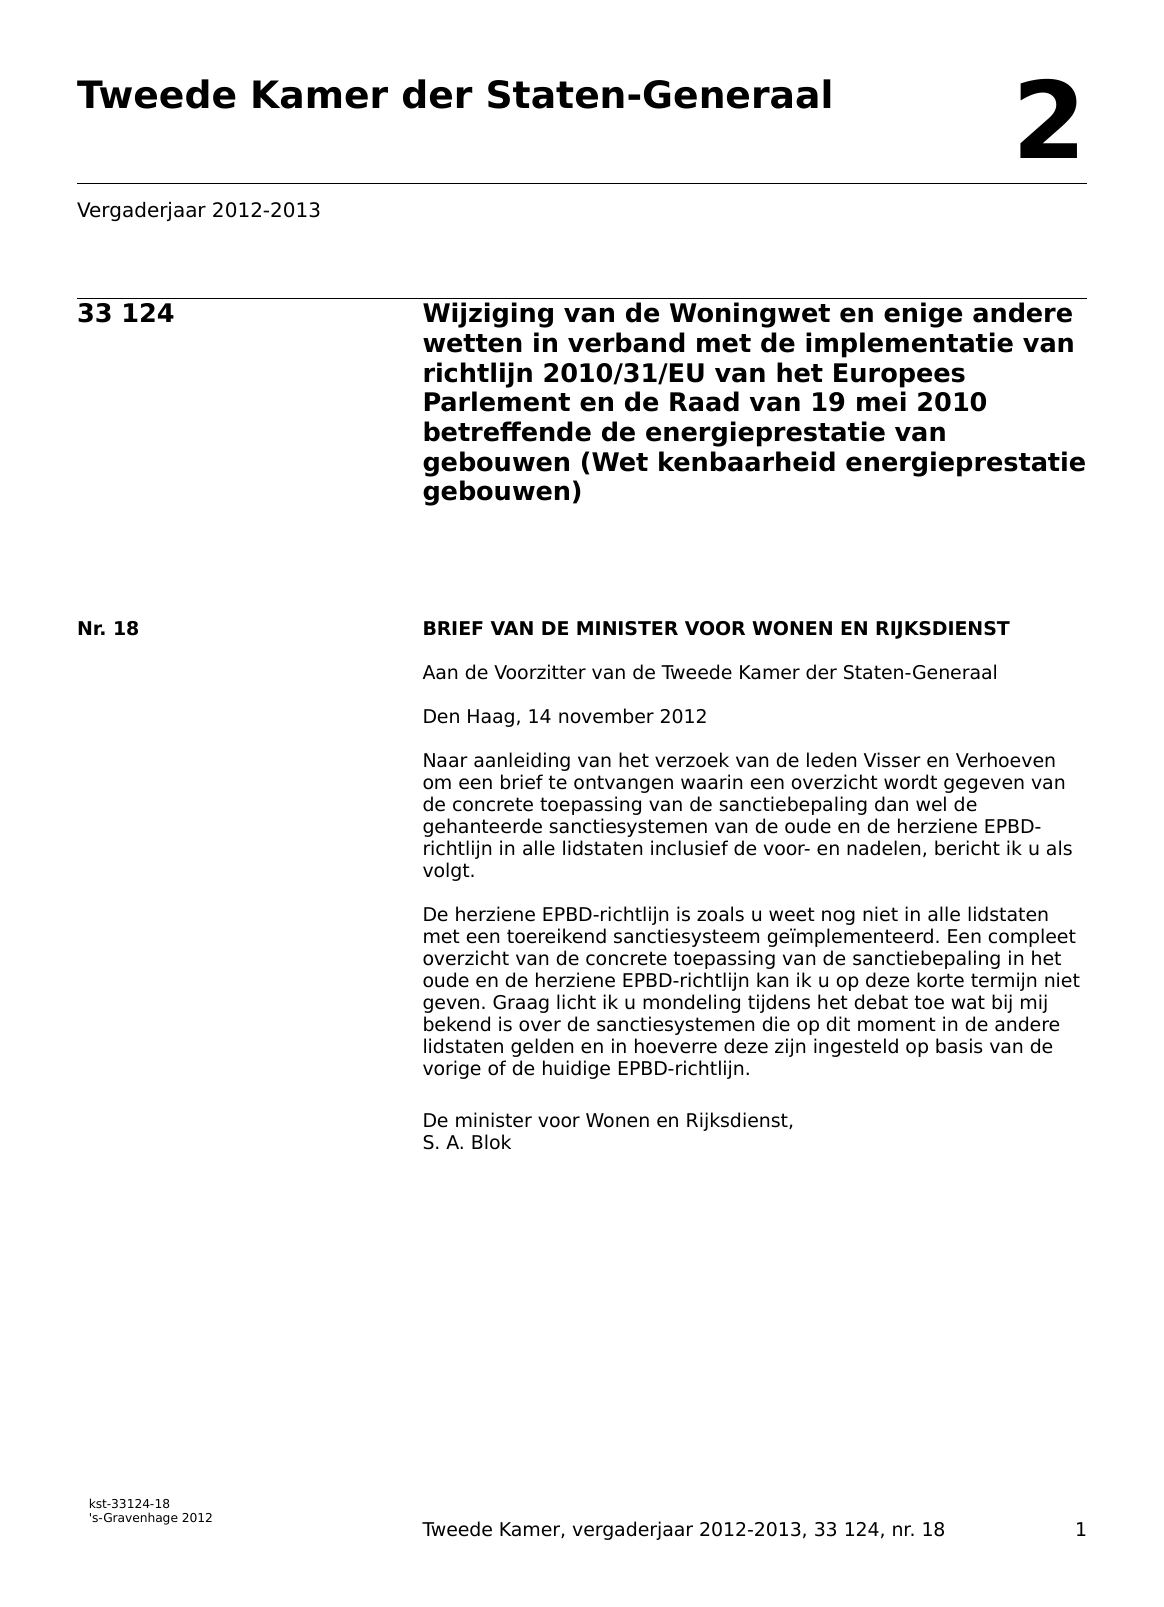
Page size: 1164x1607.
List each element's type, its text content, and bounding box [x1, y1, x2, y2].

subtitle 33 124 Wijziging van de Woningwet en enige andere wetten in verband met de implementatie van richtlijn 2010/31/EU van het Europees Parlement en de Raad van 19 mei 2010 betreffende de energieprestatie van gebouwen (Wet kenbaarheid energieprestatie gebouwen) [77, 299, 1087, 507]
text Aan de Voorzitter van de Tweede Kamer der Staten-Generaal [422, 662, 1087, 684]
text 's-Gravenhage 2012 [88, 1511, 323, 1525]
text Naar aanleiding van het verzoek van de leden Visser en Verhoeven om een brief te ontvangen waarin een overzicht wordt gegeven van de concrete toepassing van de sanctiebepaling dan wel de gehanteerde sanctiesystemen van de oude en de herziene EPBD-richtlijn in alle lidstaten inclusief de voor- en nadelen, bericht ik u als volgt. [422, 750, 1087, 882]
table_cell Vergaderjaar 2012-2013 [77, 184, 1087, 298]
text Den Haag, 14 november 2012 [422, 706, 1087, 728]
text De herziene EPBD-richtlijn is zoals u weet nog niet in alle lidstaten met een toereikend sanctiesysteem geïmplementeerd. Een compleet overzicht van de concrete toepassing van de sanctiebepaling in het oude en de herziene EPBD-richtlijn kan ik u op deze korte termijn niet geven. Graag licht ik u mondeling tijdens het debat toe wat bij mij bekend is over de sanctiesystemen die op dit moment in de andere lidstaten gelden en in hoeverre deze zijn ingesteld op basis van de vorige of de huidige EPBD-richtlijn. [422, 904, 1087, 1080]
table_header Tweede Kamer der Staten-Generaal [77, 59, 886, 183]
subtitle Nr. 18 BRIEF VAN DE MINISTER VOOR WONEN EN RIJKSDIENST [77, 618, 1087, 640]
table_header 2 [886, 59, 1087, 183]
text kst-33124-18 [88, 1497, 323, 1511]
text De minister voor Wonen en Rijksdienst, S. A. Blok [422, 1110, 1087, 1154]
